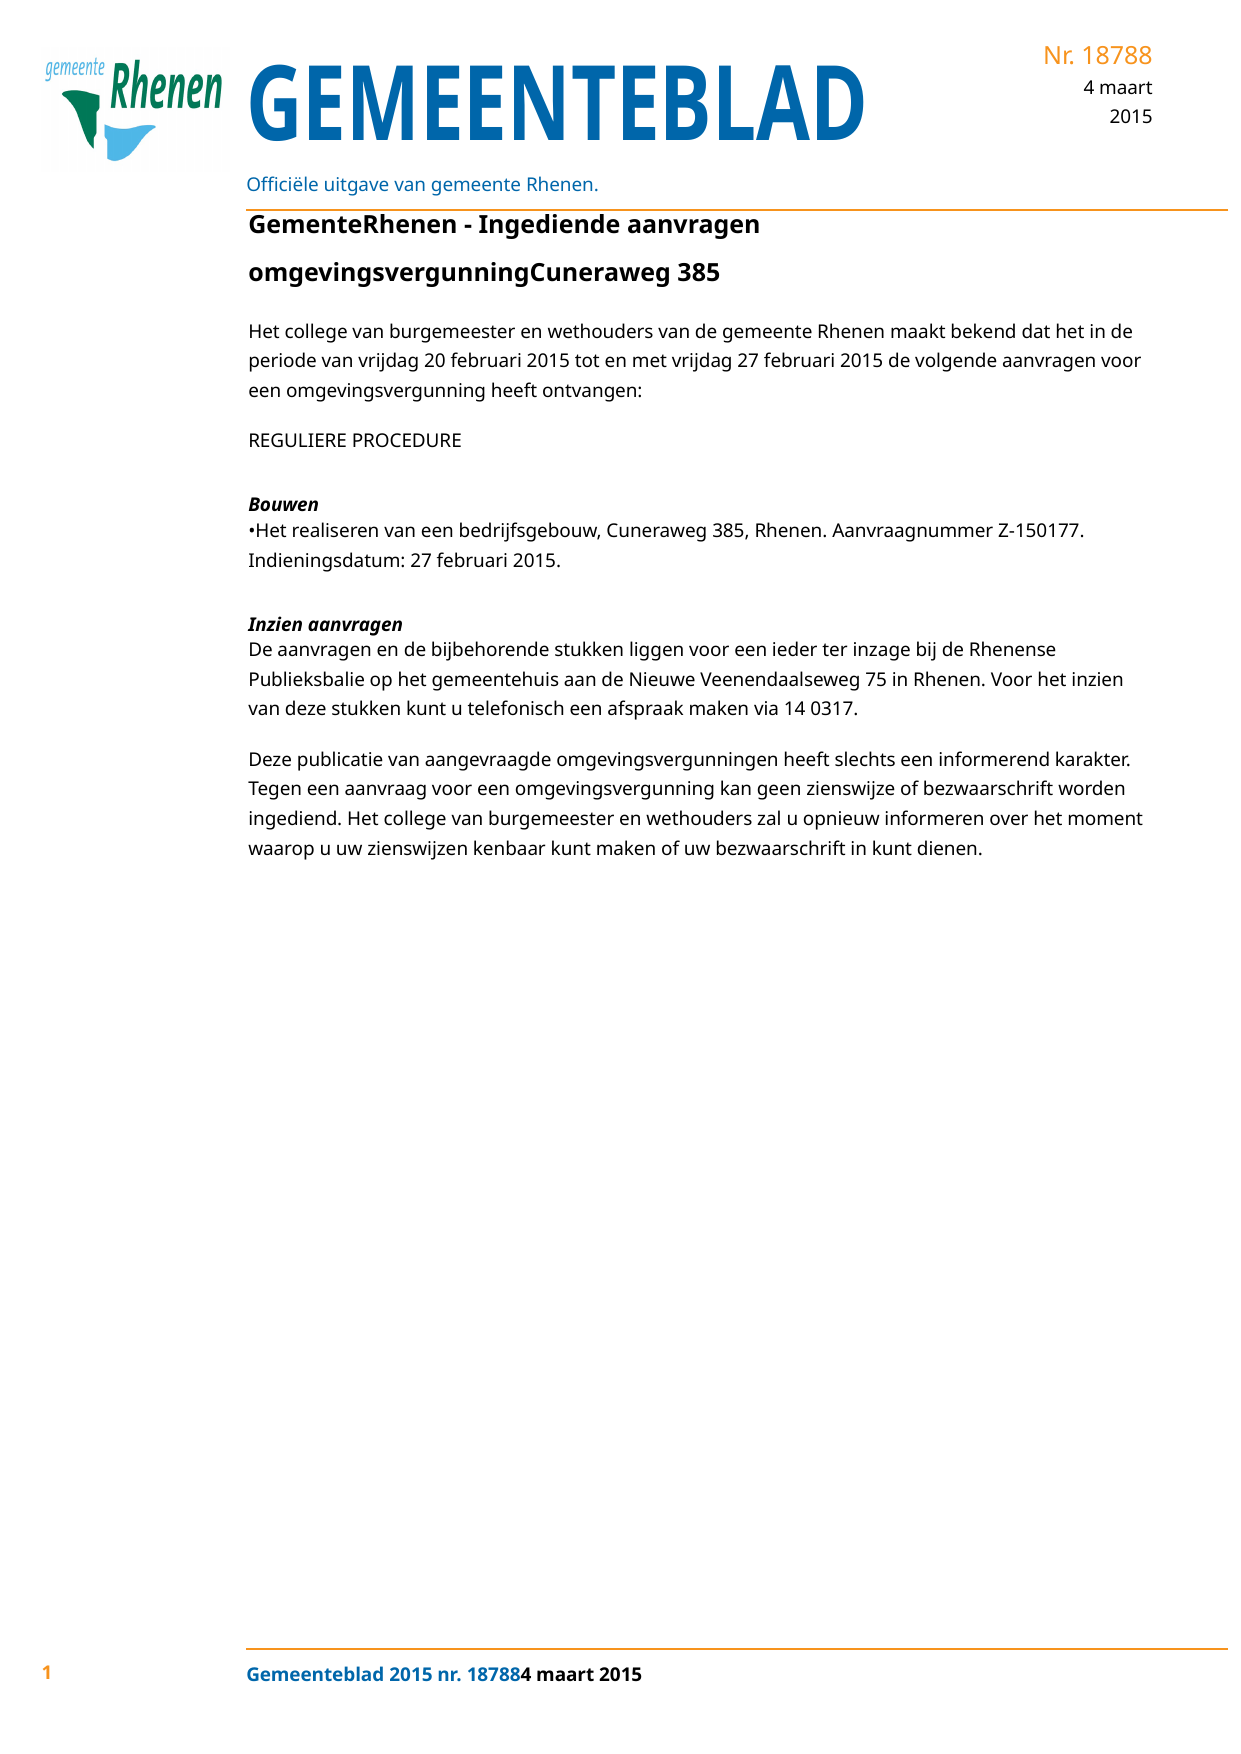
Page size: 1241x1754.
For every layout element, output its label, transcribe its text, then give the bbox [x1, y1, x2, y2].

text GementeRhenen - Ingediende aanvragen omgevingsvergunningCuneraweg 385 [248, 211, 1152, 288]
text Inzien aanvragen [248, 611, 1152, 636]
picture [41, 47, 231, 172]
text •Het realiseren van een bedrijfsgebouw, Cuneraweg 385, Rhenen. Aanvraagnummer Z-150177. Indieningsdatum: 27 februari 2015. [248, 517, 1152, 572]
text Het college van burgemeester en wethouders van de gemeente Rhenen maakt bekend dat het in de periode van vrijdag 20 februari 2015 tot en met vrijdag 27 februari 2015 de volgende aanvragen voor een omgevingsvergunning heeft ontvangen: [248, 318, 1152, 403]
text Deze publicatie van aangevraagde omgevingsvergunningen heeft slechts een informerend karakter. Tegen een aanvraag voor een omgevingsvergunning kan geen zienswijze of bezwaarschrift worden ingediend. Het college van burgemeester en wethouders zal u opnieuw informeren over het moment waarop u uw zienswijzen kenbaar kunt maken of uw bezwaarschrift in kunt dienen. [248, 746, 1152, 861]
text De aanvragen en de bijbehorende stukken liggen voor een ieder ter inzage bij de Rhenense Publieksbalie op het gemeentehuis aan de Nieuwe Veenendaalseweg 75 in Rhenen. Voor het inzien van deze stukken kunt u telefonisch een afspraak maken via 14 0317. [248, 636, 1152, 721]
text Bouwen [248, 491, 1152, 517]
text REGULIERE PROCEDURE [248, 427, 1152, 453]
